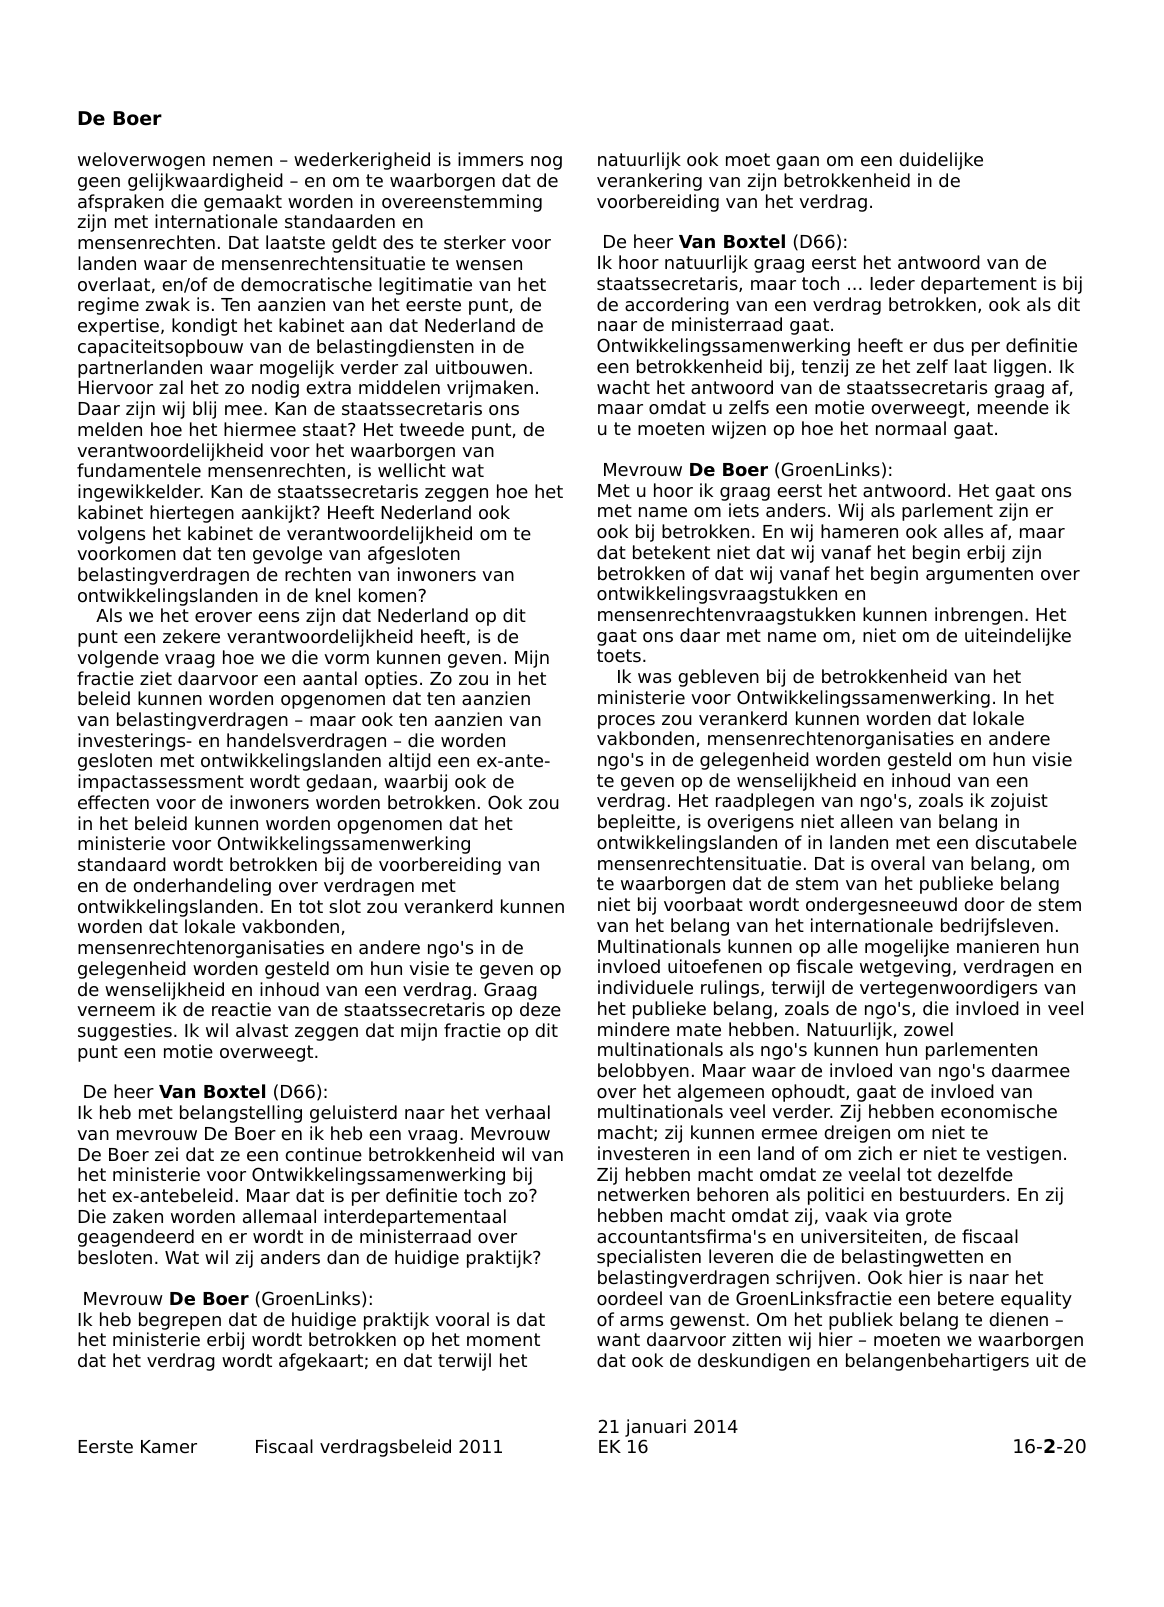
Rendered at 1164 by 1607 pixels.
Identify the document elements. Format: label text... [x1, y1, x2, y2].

text De heer Van Boxtel (D66): [77, 1082, 567, 1103]
text natuurlijk ook moet gaan om een duidelijke verankering van zijn betrokkenheid in de voorbereiding van het verdrag. [596, 150, 1087, 212]
text Ik heb begrepen dat de huidige praktijk vooral is dat het ministerie erbij wordt betrokken op het moment dat het verdrag wordt afgekaart; en dat terwijl het [77, 1309, 567, 1372]
text weloverwogen nemen – wederkerigheid is immers nog geen gelijkwaardigheid – en om te waarborgen dat de afspraken die gemaakt worden in overeenstemming zijn met internationale standaarden en mensenrechten. Dat laatste geldt des te sterker voor landen waar de mensenrechtensituatie te wensen overlaat, en/of de democratische legitimatie van het regime zwak is. Ten aanzien van het eerste punt, de expertise, kondigt het kabinet aan dat Nederland de capaciteitsopbouw van de belastingdiensten in de partnerlanden waar mogelijk verder zal uitbouwen. Hiervoor zal het zo nodig extra middelen vrijmaken. Daar zijn wij blij mee. Kan de staatssecretaris ons melden hoe het hiermee staat? Het tweede punt, de verantwoordelijkheid voor het waarborgen van fundamentele mensenrechten, is wellicht wat ingewikkelder. Kan de staatssecretaris zeggen hoe het kabinet hiertegen aankijkt? Heeft Nederland ook volgens het kabinet de verantwoordelijkheid om te voorkomen dat ten gevolge van afgesloten belastingverdragen de rechten van inwoners van ontwikkelingslanden in de knel komen? [77, 150, 567, 606]
text Met u hoor ik graag eerst het antwoord. Het gaat ons met name om iets anders. Wij als parlement zijn er ook bij betrokken. En wij hameren ook alles af, maar dat betekent niet dat wij vanaf het begin erbij zijn betrokken of dat wij vanaf het begin argumenten over ontwikkelingsvraagstukken en mensenrechtenvraagstukken kunnen inbrengen. Het gaat ons daar met name om, niet om de uiteindelijke toets. [596, 480, 1087, 667]
text Ik heb met belangstelling geluisterd naar het verhaal van mevrouw De Boer en ik heb een vraag. Mevrouw De Boer zei dat ze een continue betrokkenheid wil van het ministerie voor Ontwikkelingssamenwerking bij het ex-antebeleid. Maar dat is per definitie toch zo? Die zaken worden allemaal interdepartementaal geagendeerd en er wordt in de ministerraad over besloten. Wat wil zij anders dan de huidige praktijk? [77, 1103, 567, 1269]
text Mevrouw De Boer (GroenLinks): [596, 460, 1087, 480]
text Mevrouw De Boer (GroenLinks): [77, 1289, 567, 1309]
text Ik was gebleven bij de betrokkenheid van het ministerie voor Ontwikkelingssamenwerking. In het proces zou verankerd kunnen worden dat lokale vakbonden, mensenrechtenorganisaties en andere ngo's in de gelegenheid worden gesteld om hun visie te geven op de wenselijkheid en inhoud van een verdrag. Het raadplegen van ngo's, zoals ik zojuist bepleitte, is overigens niet alleen van belang in ontwikkelingslanden of in landen met een discutabele mensenrechtensituatie. Dat is overal van belang, om te waarborgen dat de stem van het publieke belang niet bij voorbaat wordt ondergesneeuwd door de stem van het belang van het internationale bedrijfsleven. Multinationals kunnen op alle mogelijke manieren hun invloed uitoefenen op fiscale wetgeving, verdragen en individuele rulings, terwijl de vertegenwoordigers van het publieke belang, zoals de ngo's, die invloed in veel mindere mate hebben. Natuurlijk, zowel multinationals als ngo's kunnen hun parlementen belobbyen. Maar waar de invloed van ngo's daarmee over het algemeen ophoudt, gaat de invloed van multinationals veel verder. Zij hebben economische macht; zij kunnen ermee dreigen om niet te investeren in een land of om zich er niet te vestigen. Zij hebben macht omdat ze veelal tot dezelfde netwerken behoren als politici en bestuurders. En zij hebben macht omdat zij, vaak via grote accountantsfirma's en universiteiten, de fiscaal specialisten leveren die de belastingwetten en belastingverdragen schrijven. Ook hier is naar het oordeel van de GroenLinksfractie een betere equality of arms gewenst. Om het publiek belang te dienen – want daarvoor zitten wij hier – moeten we waarborgen dat ook de deskundigen en belangenbehartigers uit de [596, 667, 1087, 1372]
text De heer Van Boxtel (D66): [596, 232, 1087, 253]
text Als we het erover eens zijn dat Nederland op dit punt een zekere verantwoordelijkheid heeft, is de volgende vraag hoe we die vorm kunnen geven. Mijn fractie ziet daarvoor een aantal opties. Zo zou in het beleid kunnen worden opgenomen dat ten aanzien van belastingverdragen – maar ook ten aanzien van investerings- en handelsverdragen – die worden gesloten met ontwikkelingslanden altijd een ex-ante-impactassessment wordt gedaan, waarbij ook de effecten voor de inwoners worden betrokken. Ook zou in het beleid kunnen worden opgenomen dat het ministerie voor Ontwikkelingssamenwerking standaard wordt betrokken bij de voorbereiding van en de onderhandeling over verdragen met ontwikkelingslanden. En tot slot zou verankerd kunnen worden dat lokale vakbonden, mensenrechtenorganisaties en andere ngo's in de gelegenheid worden gesteld om hun visie te geven op de wenselijkheid en inhoud van een verdrag. Graag verneem ik de reactie van de staatssecretaris op deze suggesties. Ik wil alvast zeggen dat mijn fractie op dit punt een motie overweegt. [77, 606, 567, 1062]
text Ik hoor natuurlijk graag eerst het antwoord van de staatssecretaris, maar toch ... Ieder departement is bij de accordering van een verdrag betrokken, ook als dit naar de ministerraad gaat. Ontwikkelingssamenwerking heeft er dus per definitie een betrokkenheid bij, tenzij ze het zelf laat liggen. Ik wacht het antwoord van de staatssecretaris graag af, maar omdat u zelfs een motie overweegt, meende ik u te moeten wijzen op hoe het normaal gaat. [596, 253, 1087, 440]
